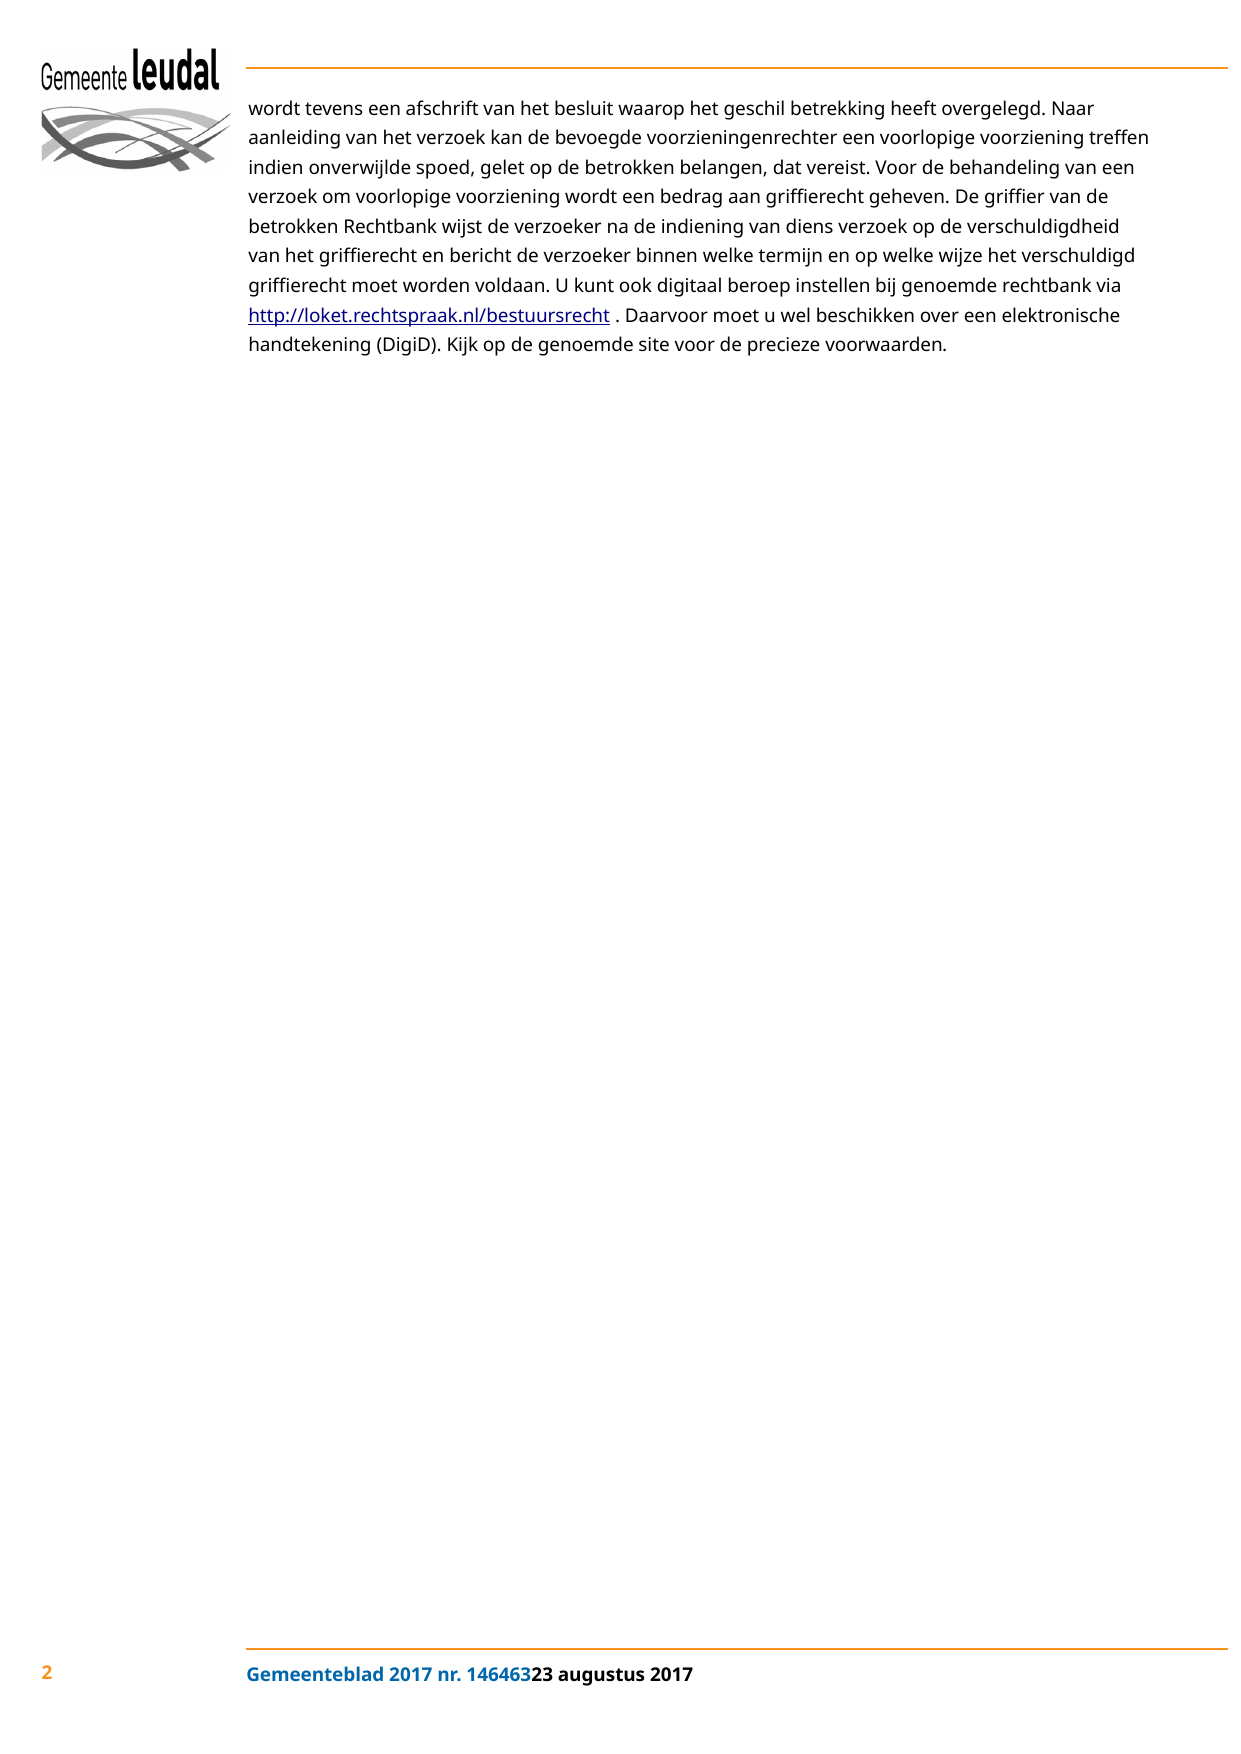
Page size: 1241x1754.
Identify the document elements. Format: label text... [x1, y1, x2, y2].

text wordt tevens een afschrift van het besluit waarop het geschil betrekking heeft overgelegd. Naar aanleiding van het verzoek kan de bevoegde voorzieningenrechter een voorlopige voorziening treffen indien onverwijlde spoed, gelet op de betrokken belangen, dat vereist. Voor de behandeling van een verzoek om voorlopige voorziening wordt een bedrag aan griffierecht geheven. De griffier van de betrokken Rechtbank wijst de verzoeker na de indiening van diens verzoek op de verschuldigdheid van het griffierecht en bericht de verzoeker binnen welke termijn en op welke wijze het verschuldigd griffierecht moet worden voldaan. U kunt ook digitaal beroep instellen bij genoemde rechtbank via http://loket.rechtspraak.nl/bestuursrecht . Daarvoor moet u wel beschikken over een elektronische handtekening (DigiD). Kijk op de genoemde site voor de precieze voorwaarden. [248, 95, 1152, 357]
picture [41, 47, 231, 172]
